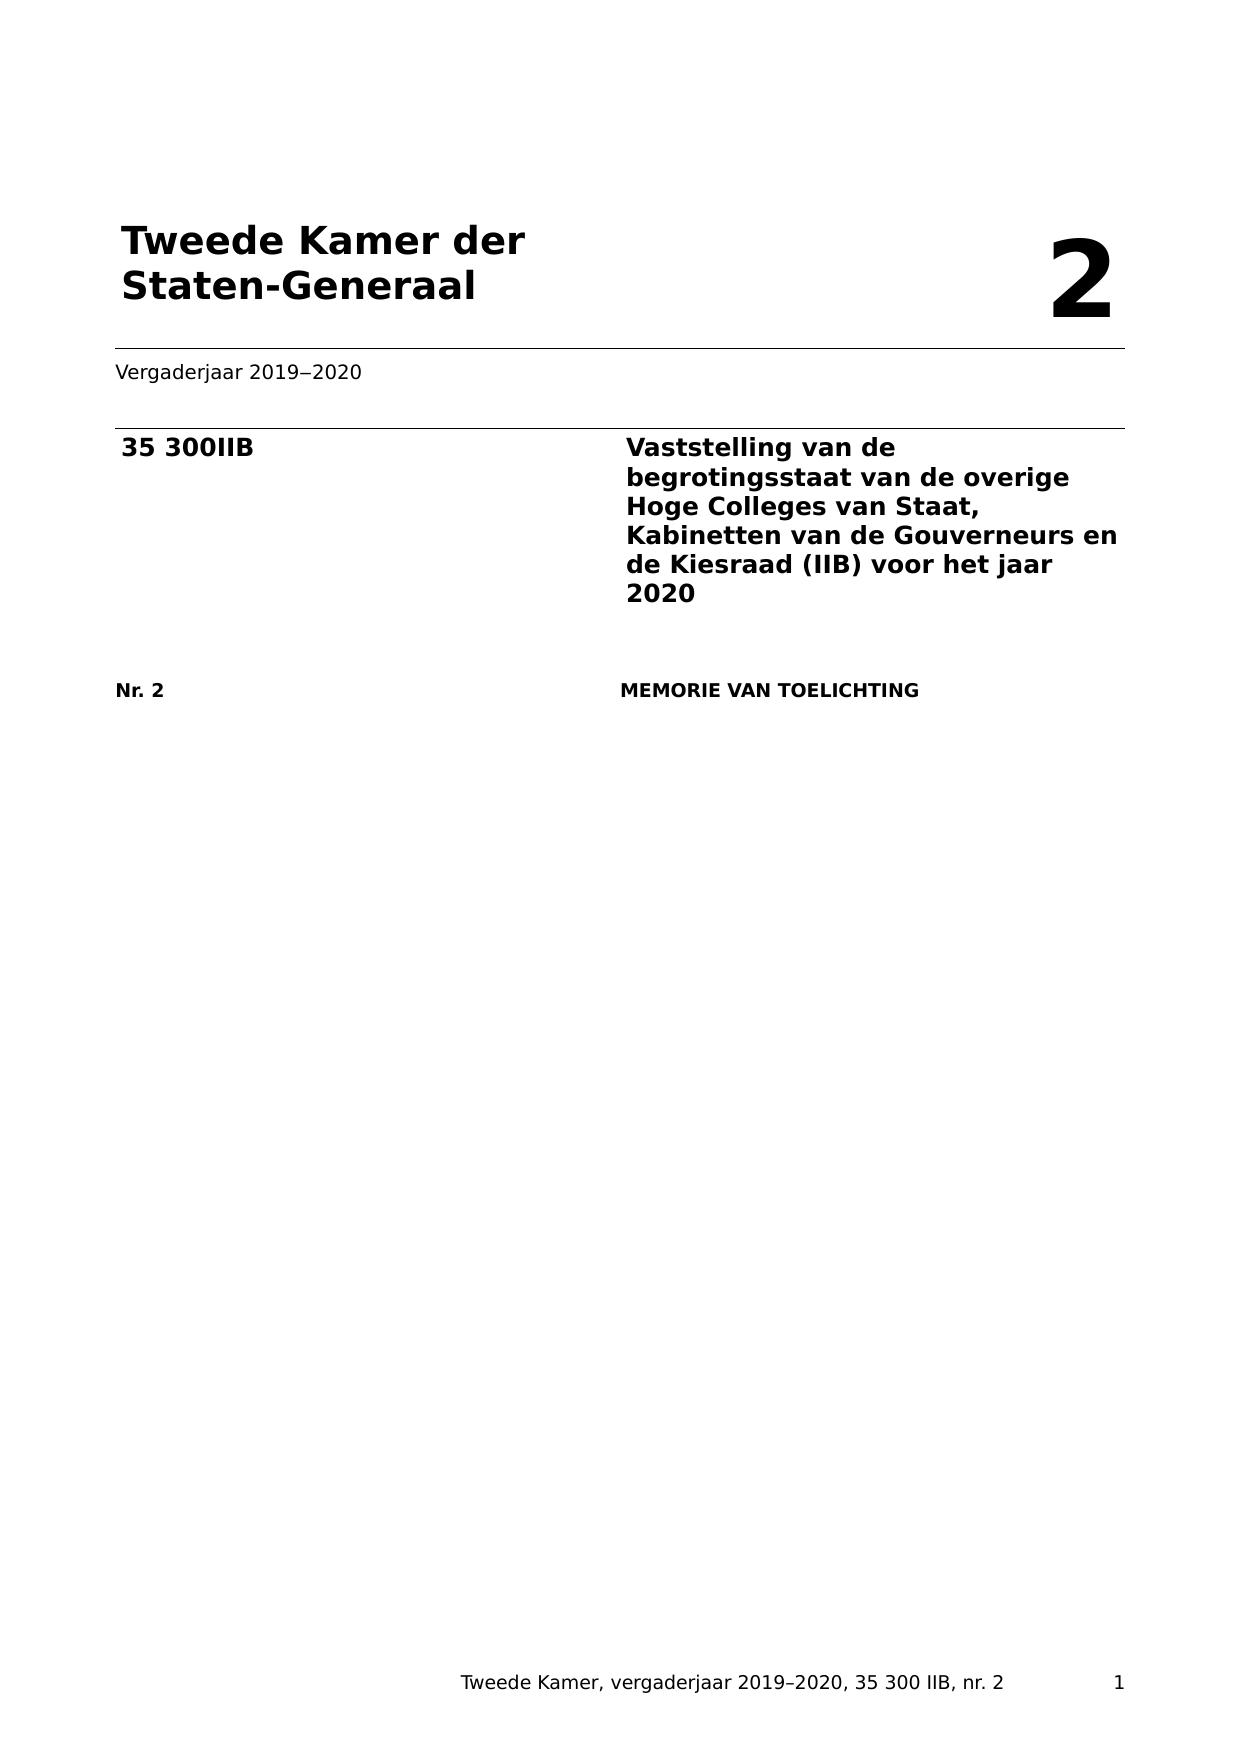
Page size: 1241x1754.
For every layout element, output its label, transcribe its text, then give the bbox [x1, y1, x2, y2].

table_header Nr. 2 [115, 680, 620, 724]
table_cell Vergaderjaar 2019‒2020 [115, 349, 1125, 384]
table_header 35 300IIB [115, 429, 620, 614]
table_header Vaststelling van de begrotingsstaat van de overige Hoge Colleges van Staat, Kabinetten van de Gouverneurs en de Kiesraad (IIB) voor het jaar 2020 [620, 429, 1125, 614]
table_header Memorie van toelichting [620, 680, 1125, 724]
table_header Tweede Kamer der Staten-Generaal [115, 213, 620, 348]
table_header 2 [620, 213, 1125, 348]
